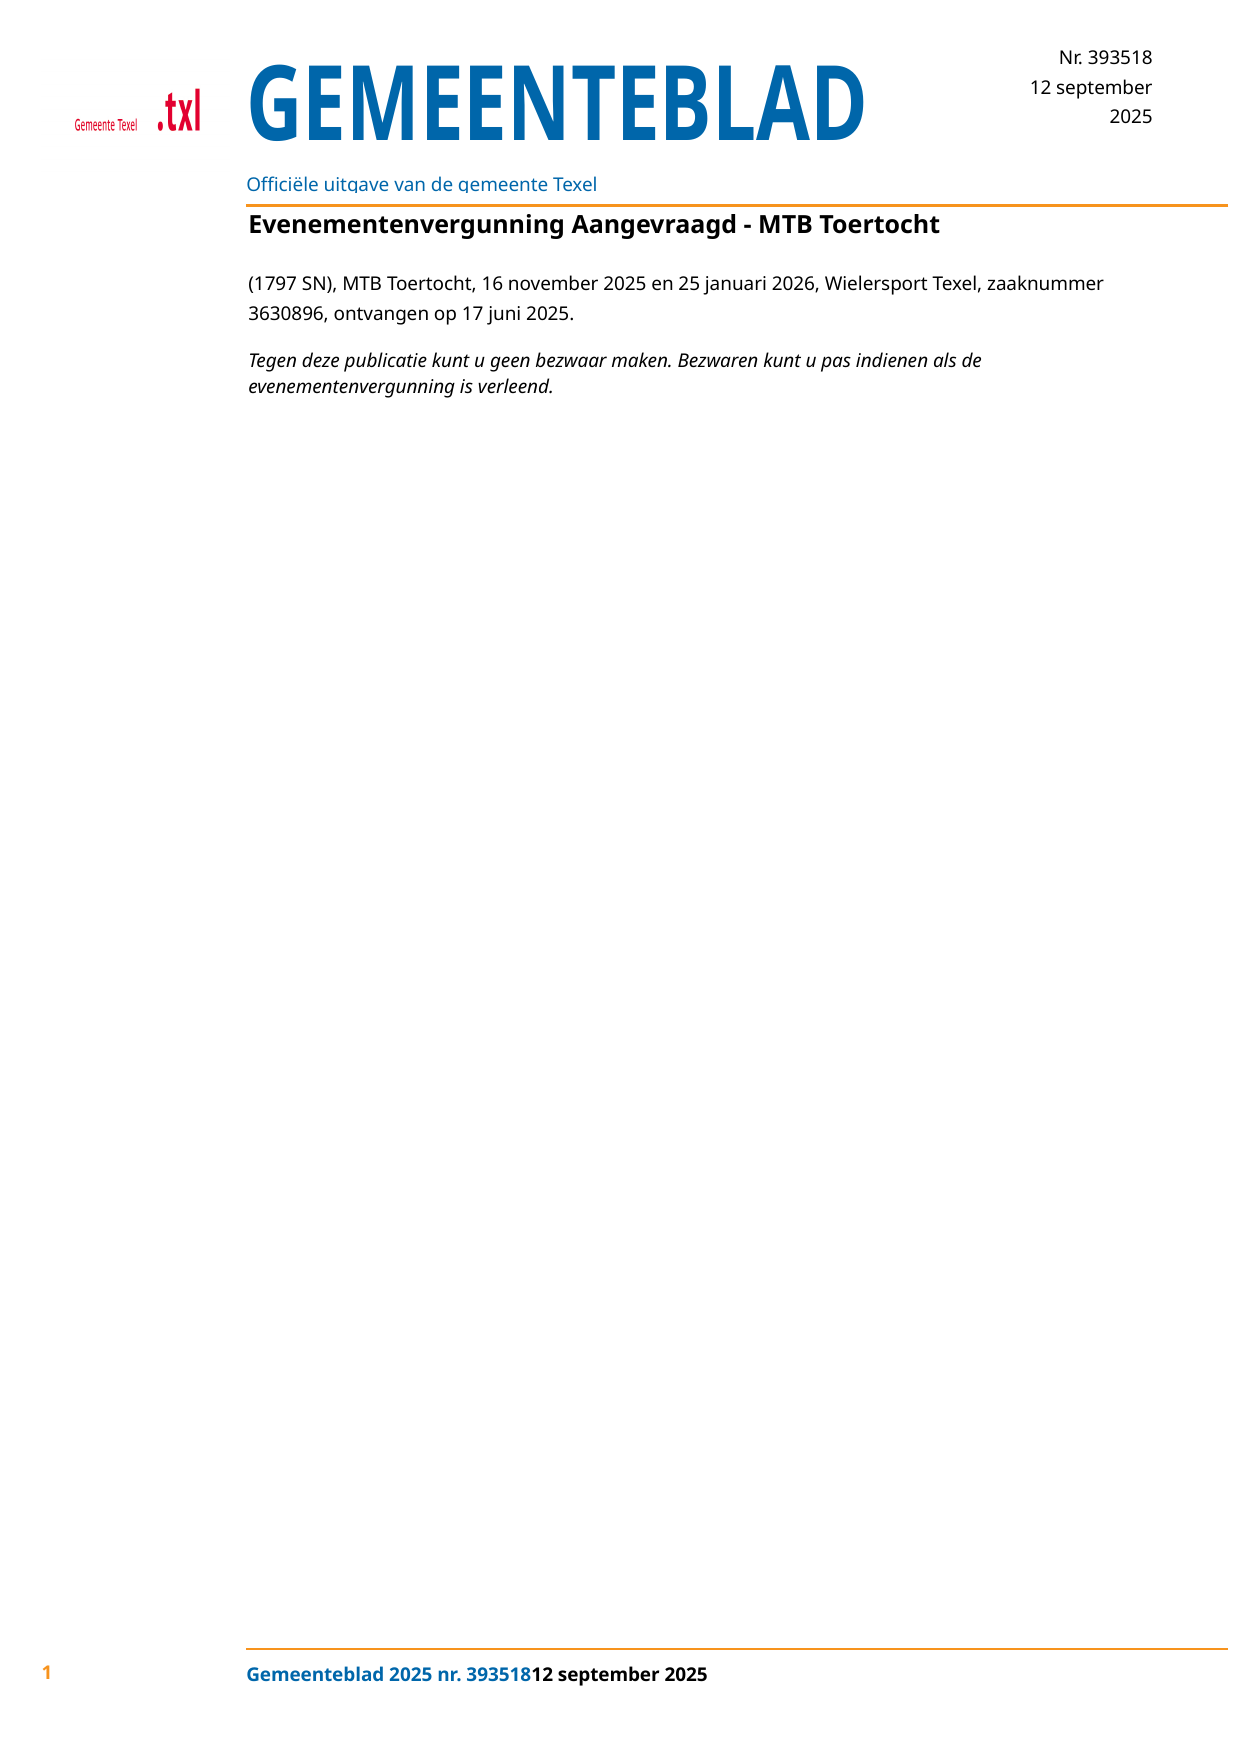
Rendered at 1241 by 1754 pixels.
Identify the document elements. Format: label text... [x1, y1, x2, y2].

picture [41, 47, 231, 172]
text (1797 SN), MTB Toertocht, 16 november 2025 en 25 januari 2026, Wielersport Texel, zaaknummer 3630896, ontvangen op 17 juni 2025. [248, 270, 1152, 326]
text Evenementenvergunning Aangevraagd - MTB Toertocht [248, 207, 1152, 241]
text Tegen deze publicatie kunt u geen bezwaar maken. Bezwaren kunt u pas indienen als de evenementenvergunning is verleend. [248, 348, 1152, 399]
